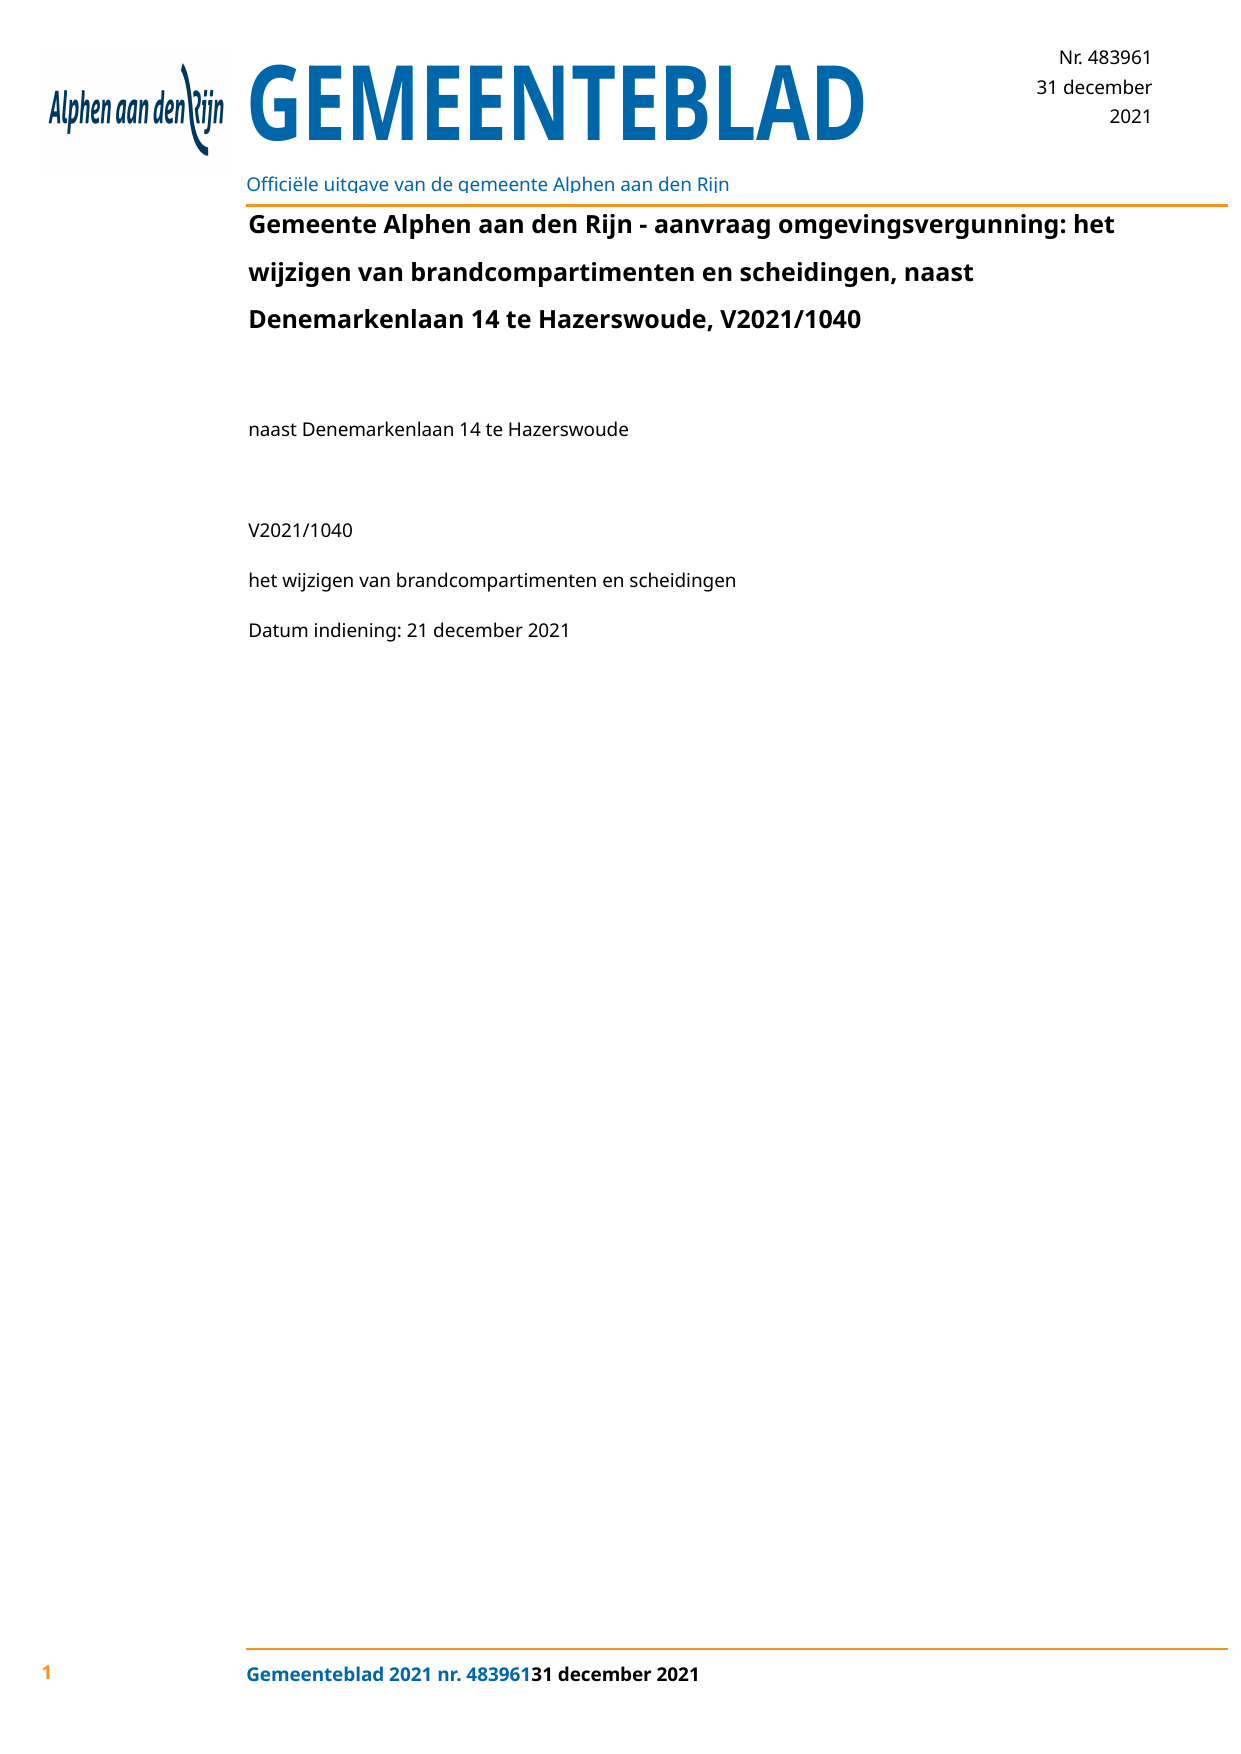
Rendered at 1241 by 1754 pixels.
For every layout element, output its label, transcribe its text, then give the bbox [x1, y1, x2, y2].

picture [41, 47, 231, 172]
text Datum indiening: 21 december 2021 [248, 618, 1152, 643]
text V2021/1040 [248, 517, 1152, 542]
text naast Denemarkenlaan 14 te Hazerswoude [248, 416, 1152, 442]
text het wijzigen van brandcompartimenten en scheidingen [248, 567, 1152, 593]
text Gemeente Alphen aan den Rijn - aanvraag omgevingsvergunning: het wijzigen van brandcompartimenten en scheidingen, naast Denemarkenlaan 14 te Hazerswoude, V2021/1040 [248, 207, 1152, 336]
